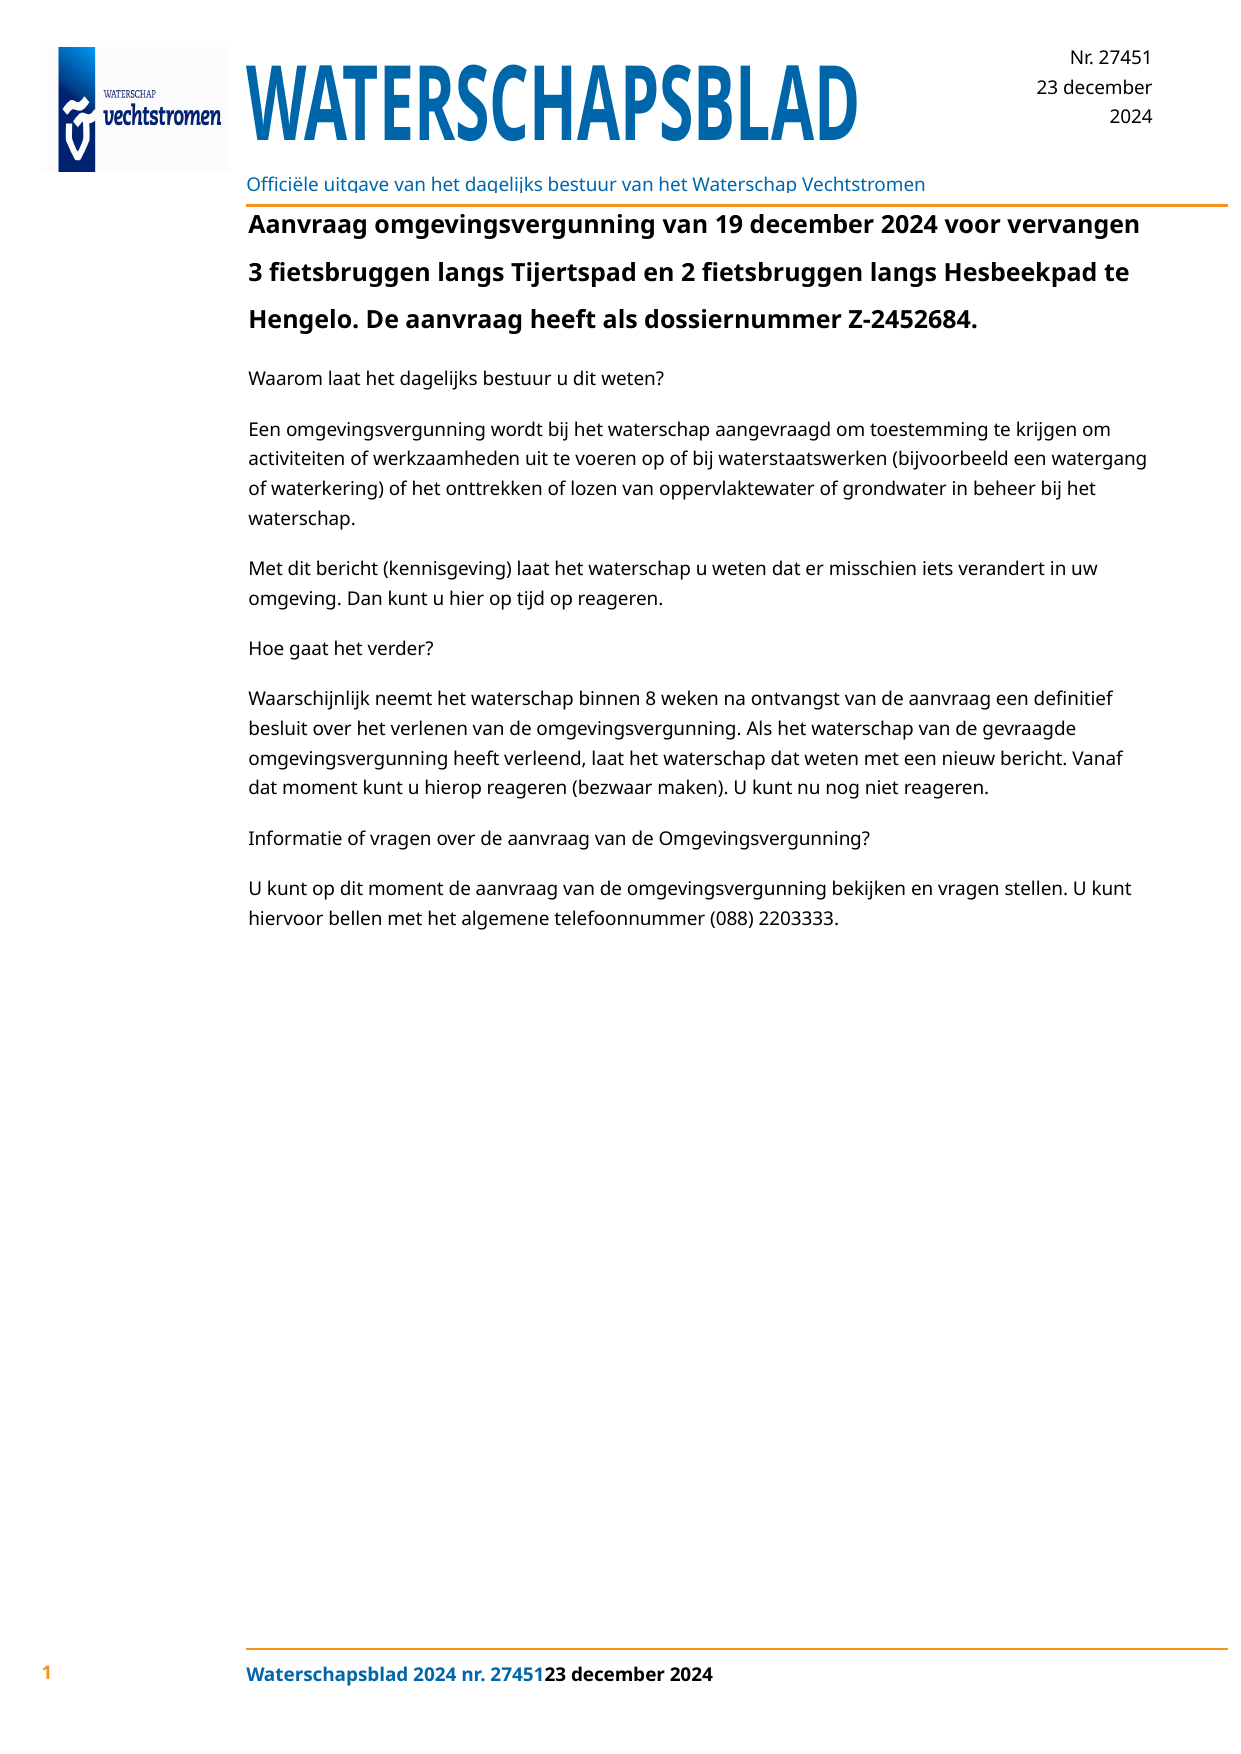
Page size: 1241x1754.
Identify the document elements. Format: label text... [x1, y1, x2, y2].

text Aanvraag omgevingsvergunning van 19 december 2024 voor vervangen 3 fietsbruggen langs Tijertspad en 2 fietsbruggen langs Hesbeekpad te Hengelo. De aanvraag heeft als dossiernummer Z-2452684. [248, 207, 1152, 336]
text Een omgevingsvergunning wordt bij het waterschap aangevraagd om toestemming te krijgen om activiteiten of werkzaamheden uit te voeren op of bij waterstaatswerken (bijvoorbeeld een watergang of waterkering) of het onttrekken of lozen van oppervlaktewater of grondwater in beheer bij het waterschap. [248, 416, 1152, 530]
text Met dit bericht (kennisgeving) laat het waterschap u weten dat er misschien iets verandert in uw omgeving. Dan kunt u hier op tijd op reageren. [248, 555, 1152, 610]
text Waarschijnlijk neemt het waterschap binnen 8 weken na ontvangst van de aanvraag een definitief besluit over het verlenen van de omgevingsvergunning. Als het waterschap van de gevraagde omgevingsvergunning heeft verleend, laat het waterschap dat weten met een nieuw bericht. Vanaf dat moment kunt u hierop reageren (bezwaar maken). U kunt nu nog niet reageren. [248, 686, 1152, 800]
text Hoe gaat het verder? [248, 635, 1152, 661]
text Informatie of vragen over de aanvraag van de Omgevingsvergunning? [248, 825, 1152, 850]
picture [41, 47, 231, 172]
text Waarom laat het dagelijks bestuur u dit weten? [248, 366, 1152, 391]
text U kunt op dit moment de aanvraag van de omgevingsvergunning bekijken en vragen stellen. U kunt hiervoor bellen met het algemene telefoonnummer (088) 2203333. [248, 875, 1152, 930]
